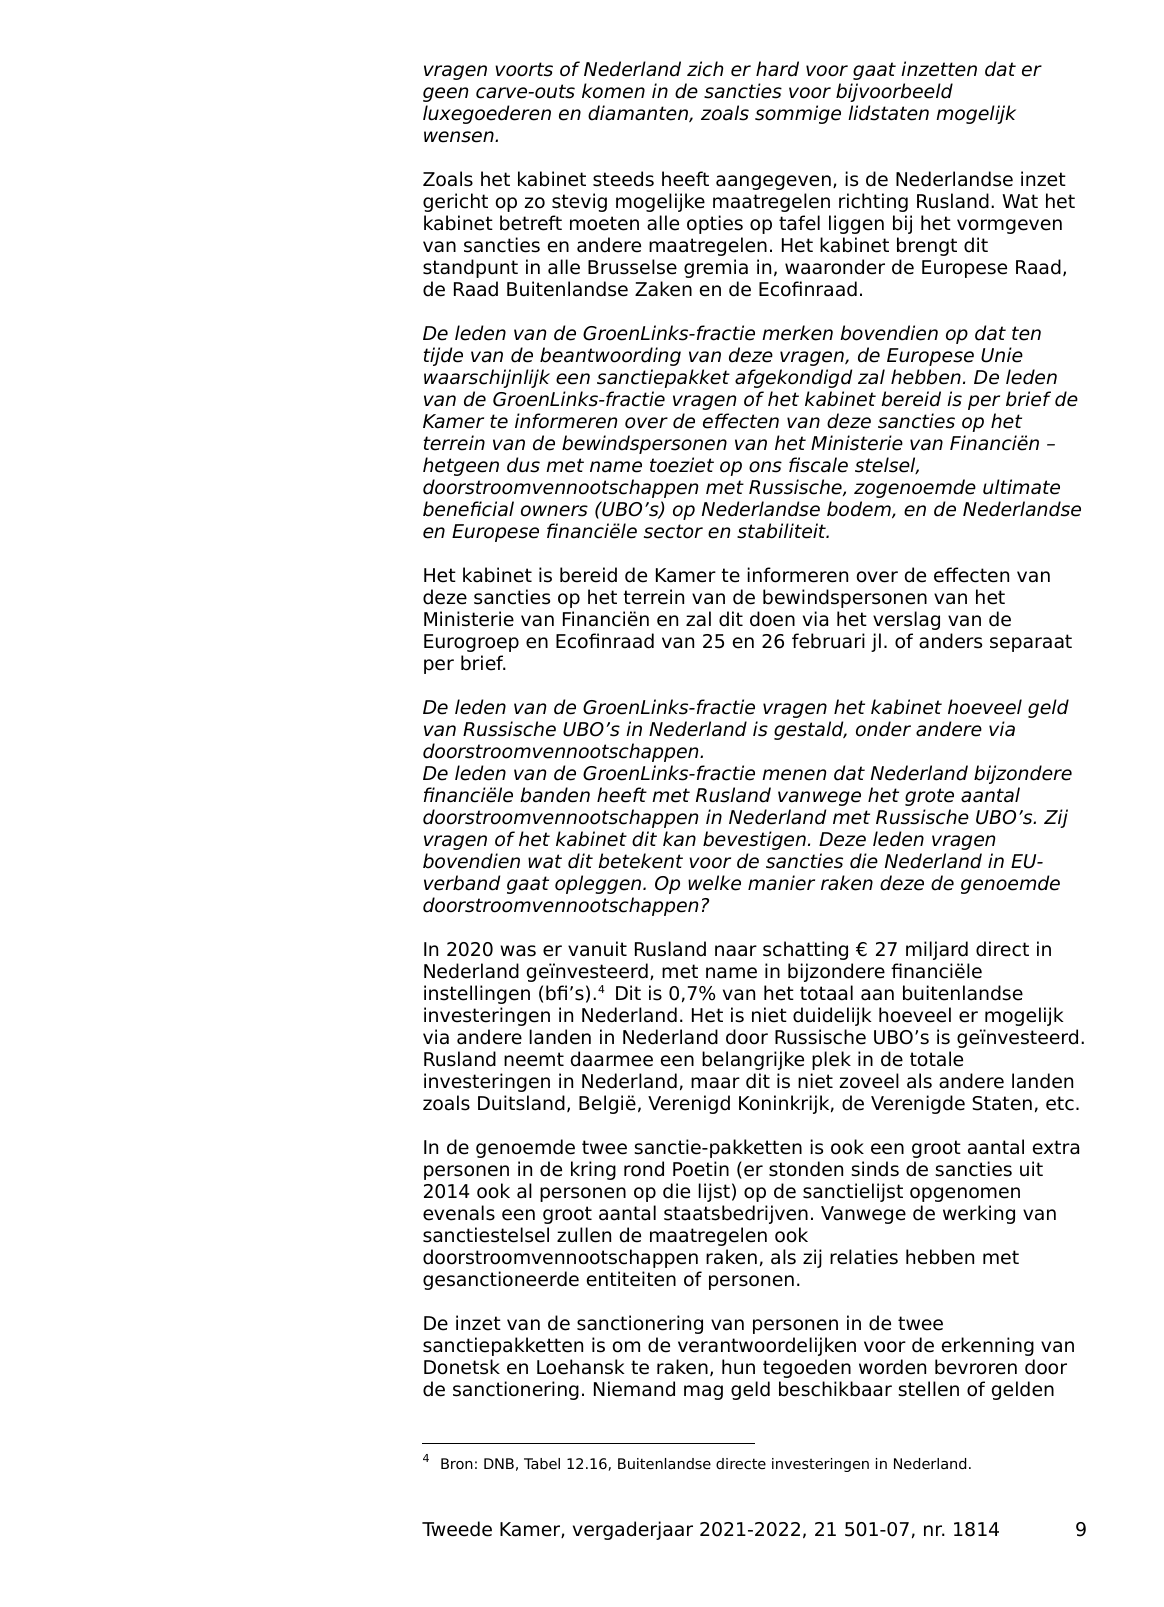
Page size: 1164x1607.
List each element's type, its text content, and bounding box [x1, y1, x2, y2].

text In 2020 was er vanuit Rusland naar schatting € 27 miljard direct in Nederland geïnvesteerd, met name in bijzondere financiële instellingen (bfi’s). Dit is 0,7% van het totaal aan buitenlandse investeringen in Nederland. Het is niet duidelijk hoeveel er mogelijk via andere landen in Nederland door Russische UBO’s is geïnvesteerd. Rusland neemt daarmee een belangrijke plek in de totale investeringen in Nederland, maar dit is niet zoveel als andere landen zoals Duitsland, België, Verenigd Koninkrijk, de Verenigde Staten, etc. [422, 939, 1087, 1115]
text De leden van de GroenLinks-fractie menen dat Nederland bijzondere financiële banden heeft met Rusland vanwege het grote aantal doorstroomvennootschappen in Nederland met Russische UBO’s. Zij vragen of het kabinet dit kan bevestigen. Deze leden vragen bovendien wat dit betekent voor de sancties die Nederland in EU-verband gaat opleggen. Op welke manier raken deze de genoemde doorstroomvennootschappen? [422, 763, 1087, 917]
text In de genoemde twee sanctie-pakketten is ook een groot aantal extra personen in de kring rond Poetin (er stonden sinds de sancties uit 2014 ook al personen op die lijst) op de sanctielijst opgenomen evenals een groot aantal staatsbedrijven. Vanwege de werking van sanctiestelsel zullen de maatregelen ook doorstroomvennootschappen raken, als zij relaties hebben met gesanctioneerde entiteiten of personen. [422, 1137, 1087, 1291]
text De leden van de GroenLinks-fractie vragen het kabinet hoeveel geld van Russische UBO’s in Nederland is gestald, onder andere via doorstroomvennootschappen. [422, 697, 1087, 763]
text Het kabinet is bereid de Kamer te informeren over de effecten van deze sancties op het terrein van de bewindspersonen van het Ministerie van Financiën en zal dit doen via het verslag van de Eurogroep en Ecofinraad van 25 en 26 februari jl. of anders separaat per brief. [422, 565, 1087, 675]
text De leden van de GroenLinks-fractie merken bovendien op dat ten tijde van de beantwoording van deze vragen, de Europese Unie waarschijnlijk een sanctiepakket afgekondigd zal hebben. De leden van de GroenLinks-fractie vragen of het kabinet bereid is per brief de Kamer te informeren over de effecten van deze sancties op het terrein van de bewindspersonen van het Ministerie van Financiën – hetgeen dus met name toeziet op ons fiscale stelsel, doorstroomvennootschappen met Russische, zogenoemde ultimate beneficial owners (UBO’s) op Nederlandse bodem, en de Nederlandse en Europese financiële sector en stabiliteit. [422, 323, 1087, 543]
text Zoals het kabinet steeds heeft aangegeven, is de Nederlandse inzet gericht op zo stevig mogelijke maatregelen richting Rusland. Wat het kabinet betreft moeten alle opties op tafel liggen bij het vormgeven van sancties en andere maatregelen. Het kabinet brengt dit standpunt in alle Brusselse gremia in, waaronder de Europese Raad, de Raad Buitenlandse Zaken en de Ecofinraad. [422, 169, 1087, 301]
text vragen voorts of Nederland zich er hard voor gaat inzetten dat er geen carve-outs komen in de sancties voor bijvoorbeeld luxegoederen en diamanten, zoals sommige lidstaten mogelijk wensen. [422, 59, 1087, 147]
text De inzet van de sanctionering van personen in de twee sanctiepakketten is om de verantwoordelijken voor de erkenning van Donetsk en Loehansk te raken, hun tegoeden worden bevroren door de sanctionering. Niemand mag geld beschikbaar stellen of gelden [422, 1313, 1087, 1401]
text Bron: DNB, Tabel 12.16, Buitenlandse directe investeringen in Nederland. [422, 1452, 1087, 1474]
